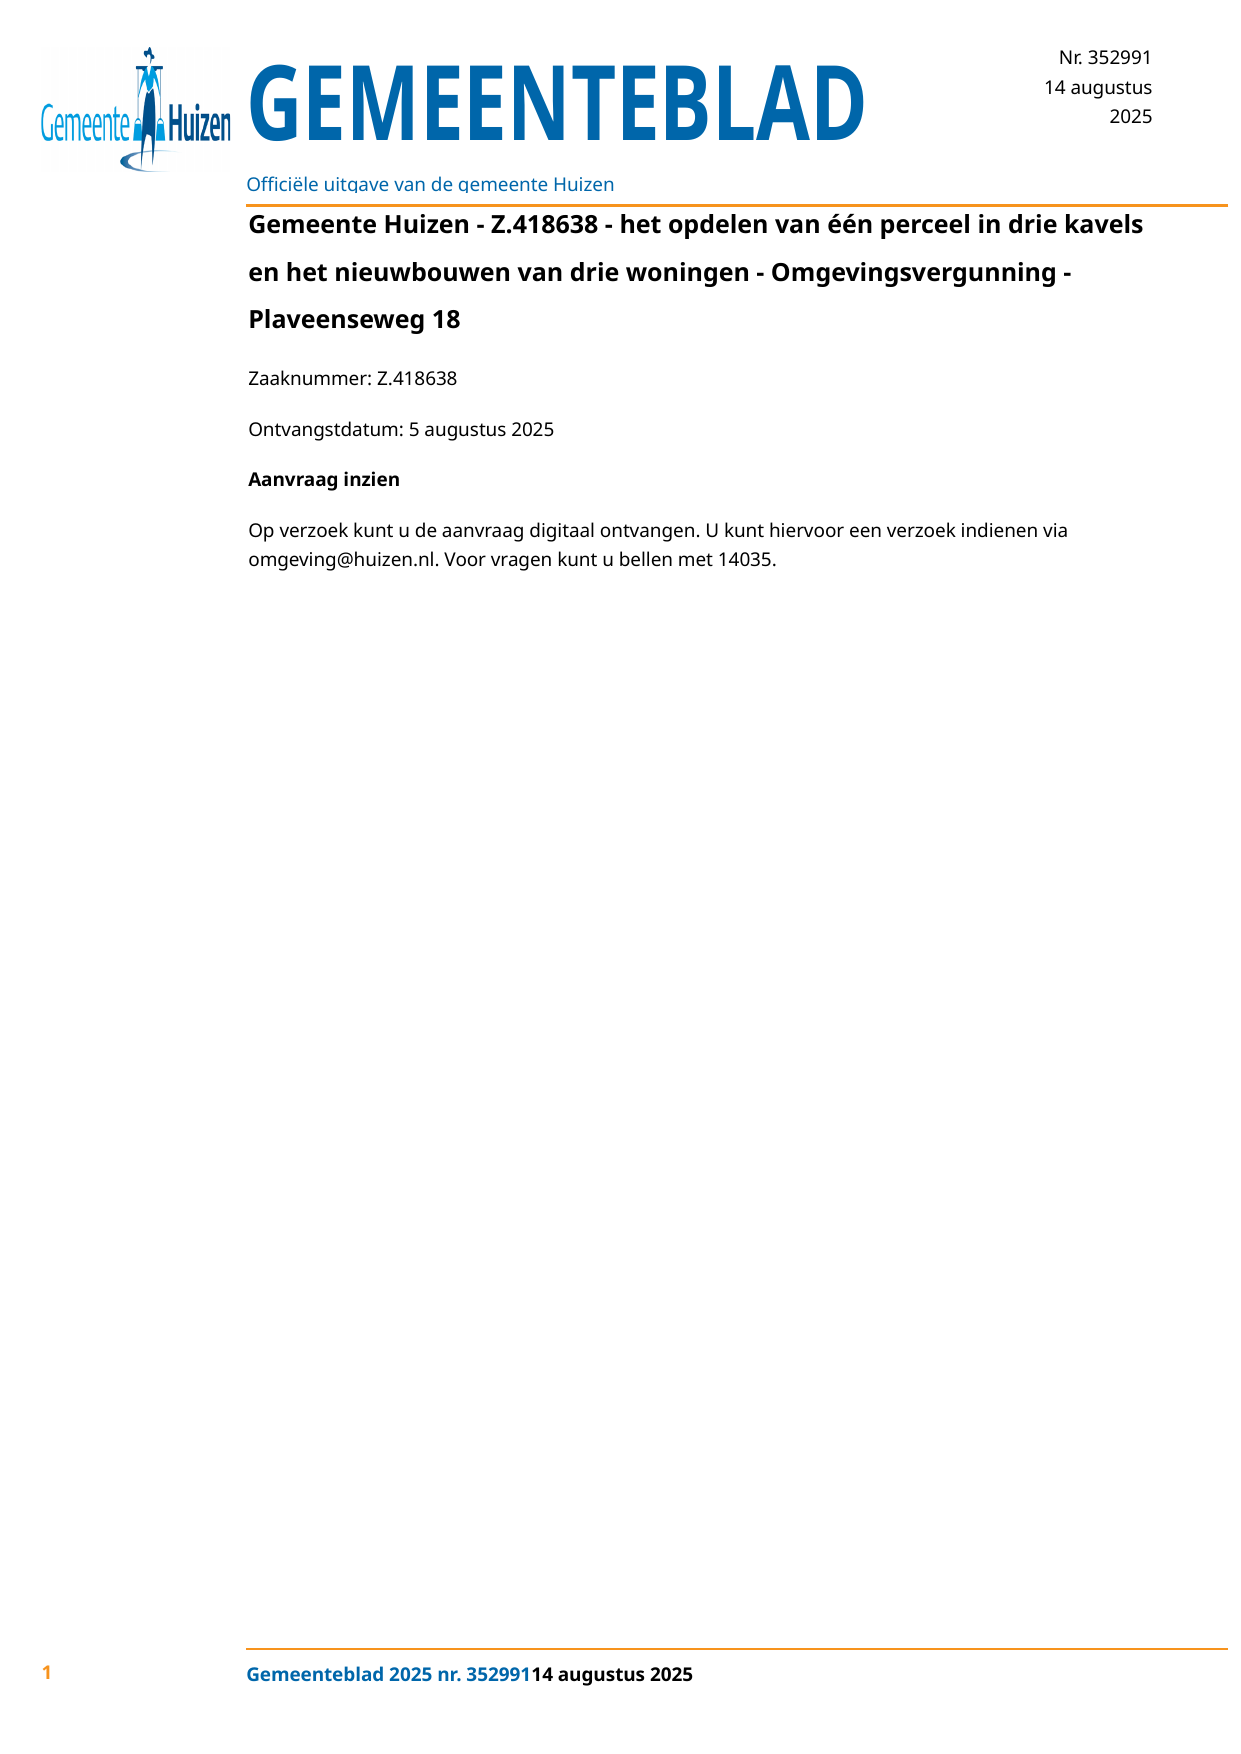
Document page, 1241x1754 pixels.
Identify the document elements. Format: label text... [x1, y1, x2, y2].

text Op verzoek kunt u de aanvraag digitaal ontvangen. U kunt hiervoor een verzoek indienen via omgeving@huizen.nl. Voor vragen kunt u bellen met 14035. [248, 517, 1152, 572]
text Zaaknummer: Z.418638 [248, 366, 1152, 391]
text Ontvangstdatum: 5 augustus 2025 [248, 416, 1152, 442]
text Gemeente Huizen - Z.418638 - het opdelen van één perceel in drie kavels en het nieuwbouwen van drie woningen - Omgevingsvergunning - Plaveenseweg 18 [248, 207, 1152, 336]
text Aanvraag inzien [248, 466, 1152, 492]
picture [41, 47, 231, 172]
